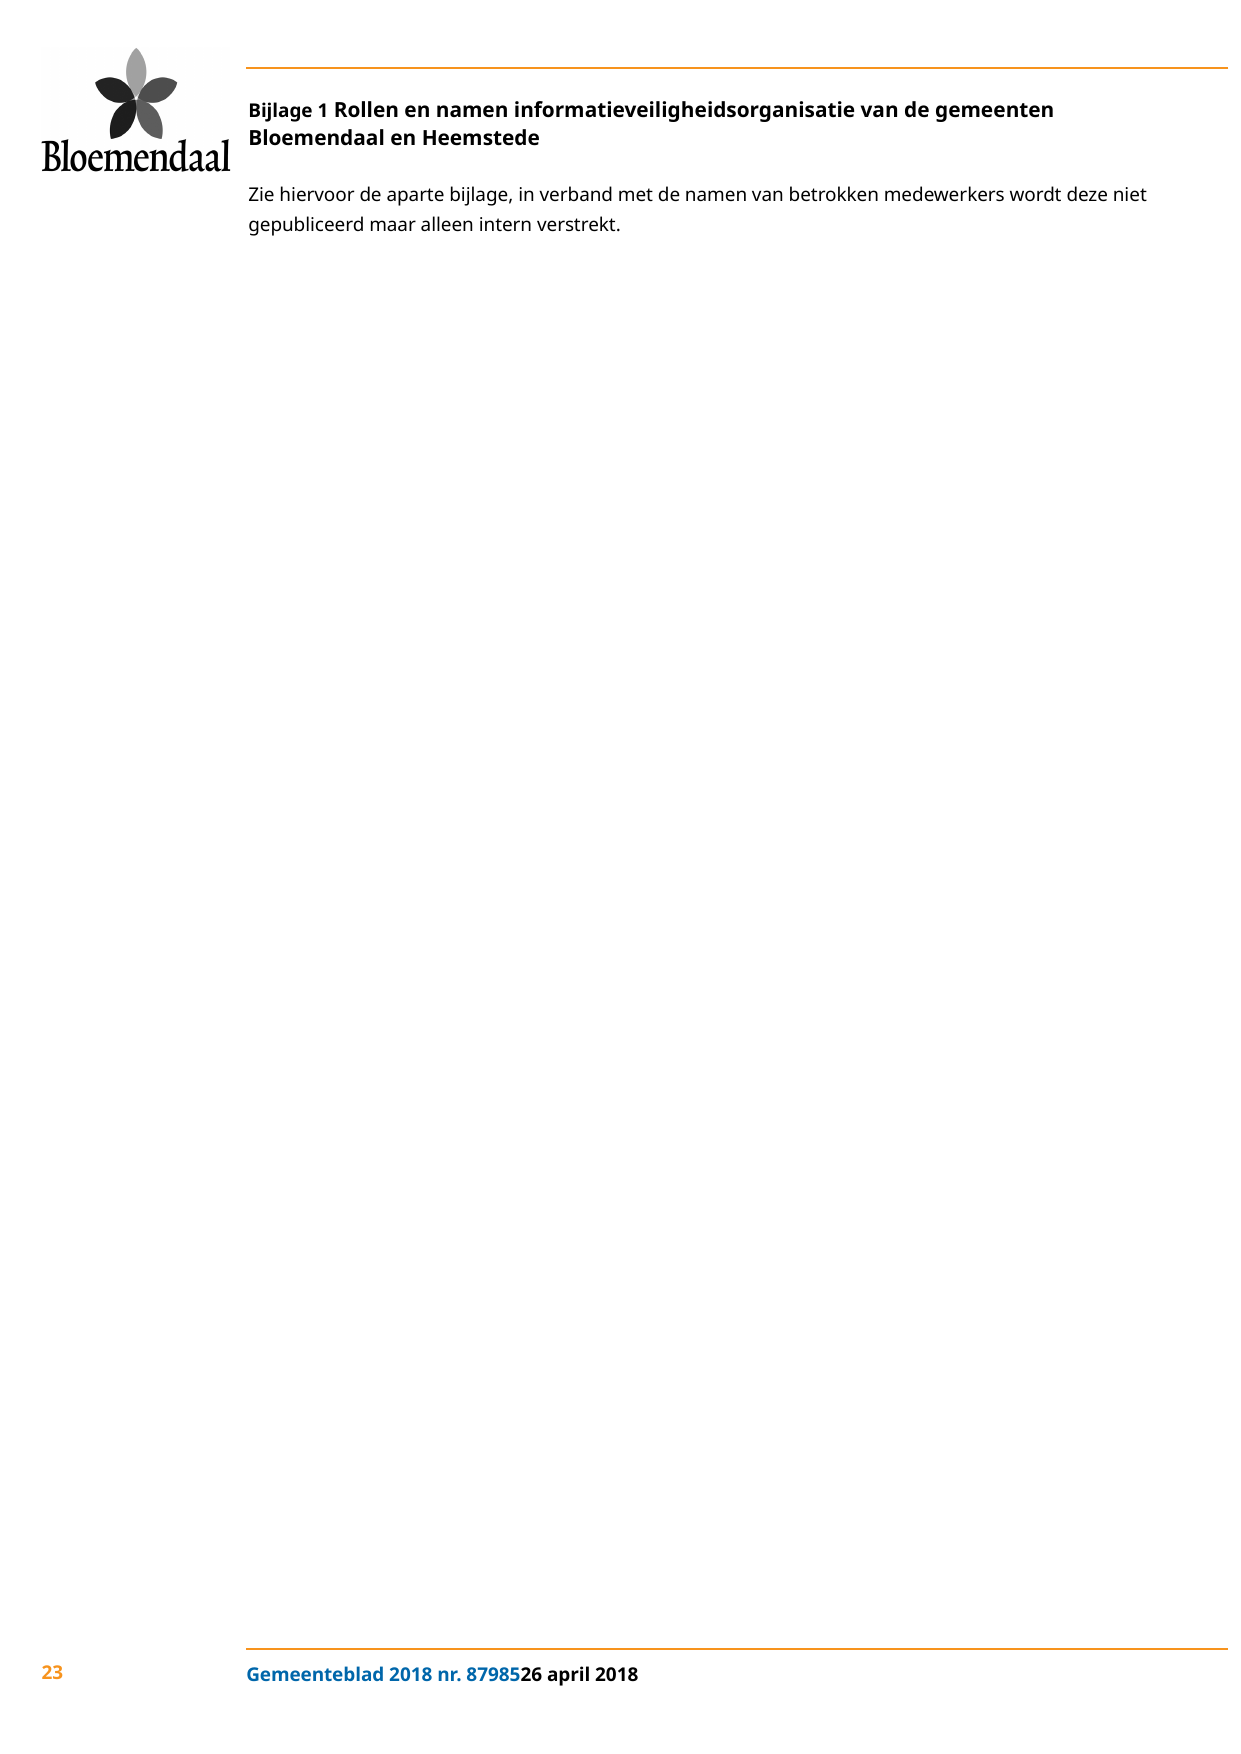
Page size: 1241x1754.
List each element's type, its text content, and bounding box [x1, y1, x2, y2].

text Zie hiervoor de aparte bijlage, in verband met de namen van betrokken medewerkers wordt deze niet gepubliceerd maar alleen intern verstrekt. [248, 181, 1152, 237]
picture [41, 47, 231, 172]
text Bijlage 1 Rollen en namen informatieveiligheidsorganisatie van de gemeenten Bloemendaal en Heemstede [248, 95, 1152, 152]
